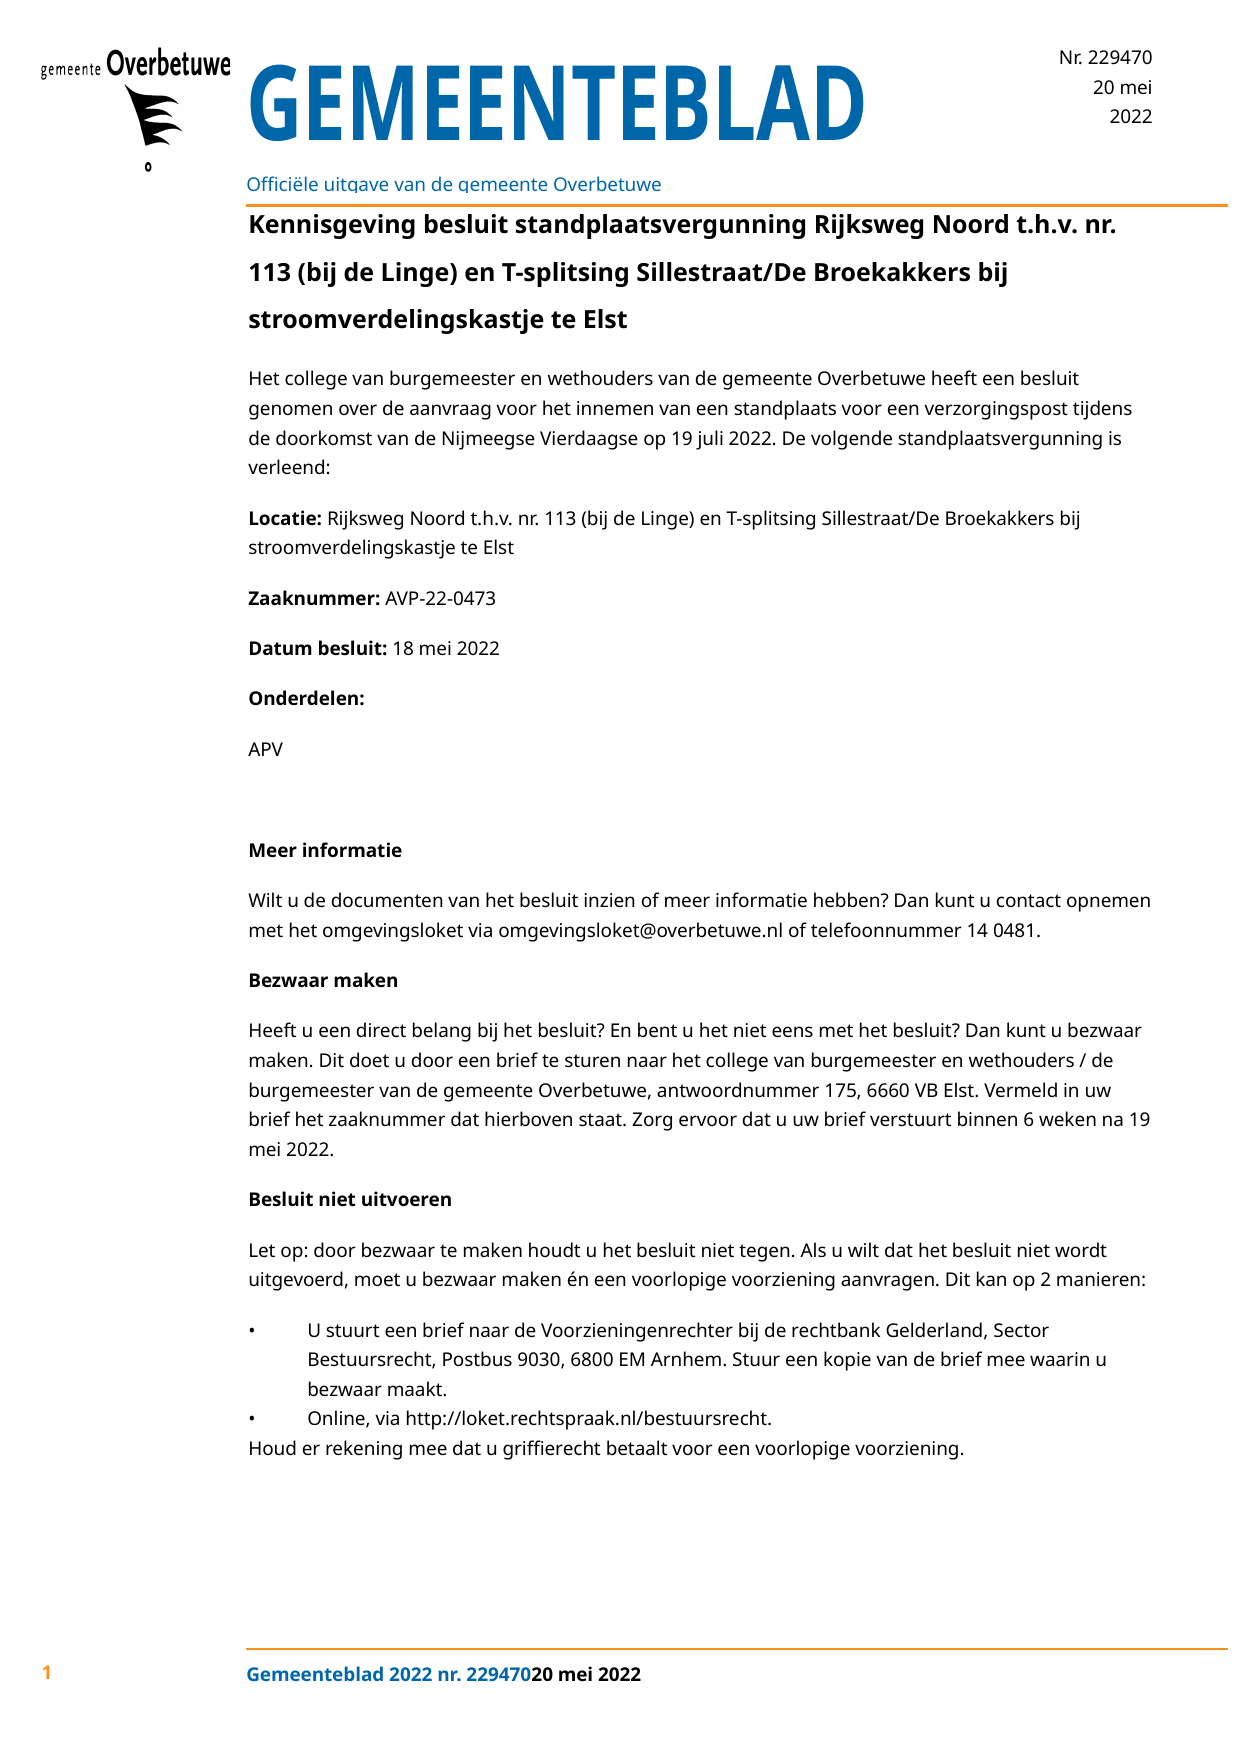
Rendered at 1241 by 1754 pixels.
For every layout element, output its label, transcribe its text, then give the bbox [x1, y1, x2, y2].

text Bezwaar maken [248, 967, 1152, 993]
text Wilt u de documenten van het besluit inzien of meer informatie hebben? Dan kunt u contact opnemen met het omgevingsloket via omgevingsloket@overbetuwe.nl of telefoonnummer 14 0481. [248, 887, 1152, 942]
text Houd er rekening mee dat u griffierecht betaalt voor een voorlopige voorziening. [248, 1435, 1152, 1461]
list U stuurt een brief naar de Voorzieningenrechter bij de rechtbank Gelderland, Sector Bestuursrecht, Postbus 9030, 6800 EM Arnhem. Stuur een kopie van de brief mee waarin u bezwaar maakt. [248, 1317, 1152, 1402]
text Locatie: Rijksweg Noord t.h.v. nr. 113 (bij de Linge) en T-splitsing Sillestraat/De Broekakkers bij stroomverdelingskastje te Elst [248, 505, 1152, 560]
text Onderdelen: [248, 686, 1152, 711]
text Zaaknummer: AVP-22-0473 [248, 585, 1152, 610]
picture [41, 47, 231, 172]
text Heeft u een direct belang bij het besluit? En bent u het niet eens met het besluit? Dan kunt u bezwaar maken. Dit doet u door een brief te sturen naar het college van burgemeester en wethouders / de burgemeester van de gemeente Overbetuwe, antwoordnummer 175, 6660 VB Elst. Vermeld in uw brief het zaaknummer dat hierboven staat. Zorg ervoor dat u uw brief verstuurt binnen 6 weken na 19 mei 2022. [248, 1018, 1152, 1162]
text Datum besluit: 18 mei 2022 [248, 635, 1152, 661]
text Let op: door bezwaar te maken houdt u het besluit niet tegen. Als u wilt dat het besluit niet wordt uitgevoerd, moet u bezwaar maken én een voorlopige voorziening aanvragen. Dit kan op 2 manieren: [248, 1237, 1152, 1292]
text APV [248, 736, 1152, 762]
text Het college van burgemeester en wethouders van de gemeente Overbetuwe heeft een besluit genomen over de aanvraag voor het innemen van een standplaats voor een verzorgingspost tijdens de doorkomst van de Nijmeegse Vierdaagse op 19 juli 2022. De volgende standplaatsvergunning is verleend: [248, 366, 1152, 480]
text Kennisgeving besluit standplaatsvergunning Rijksweg Noord t.h.v. nr. 113 (bij de Linge) en T-splitsing Sillestraat/De Broekakkers bij stroomverdelingskastje te Elst [248, 207, 1152, 336]
text Besluit niet uitvoeren [248, 1186, 1152, 1212]
list Online, via http://loket.rechtspraak.nl/bestuursrecht. [248, 1406, 1152, 1431]
text Meer informatie [248, 837, 1152, 862]
